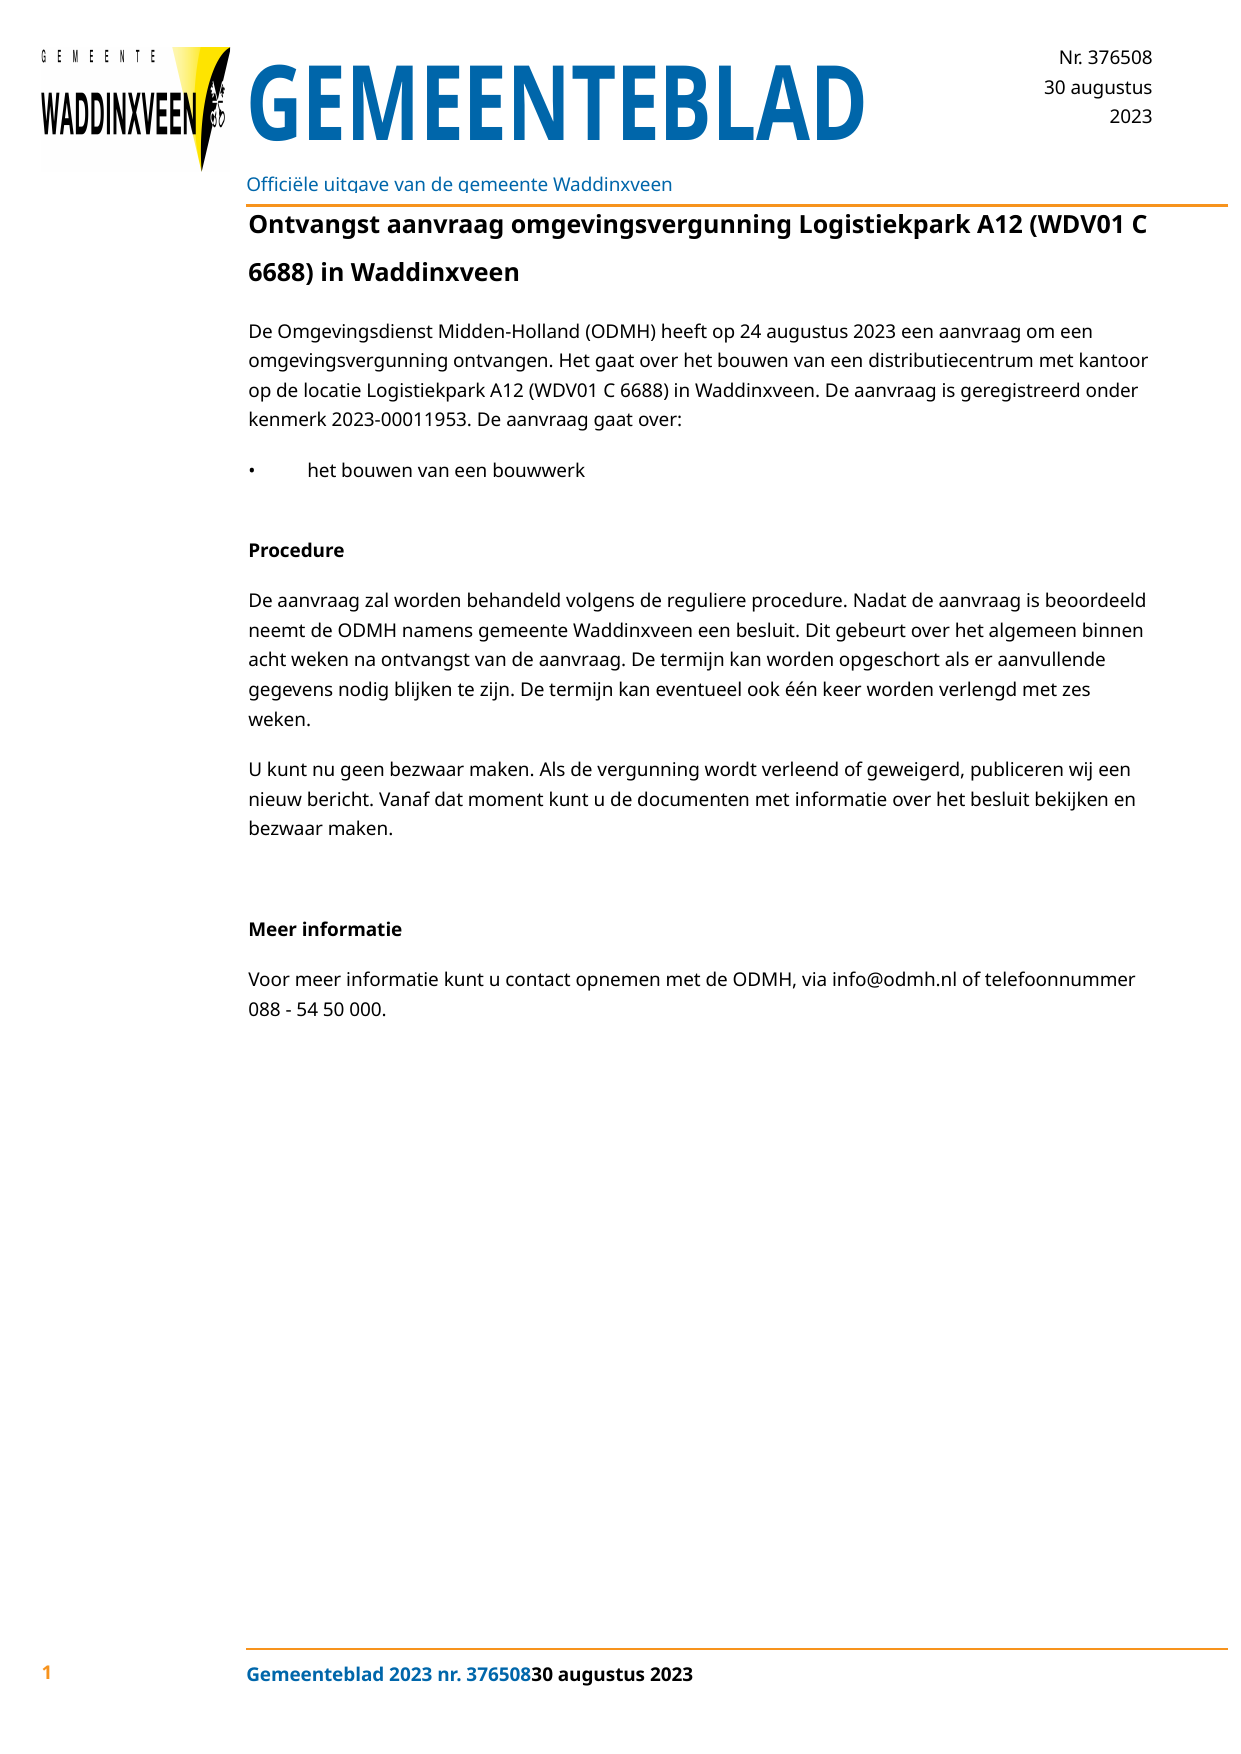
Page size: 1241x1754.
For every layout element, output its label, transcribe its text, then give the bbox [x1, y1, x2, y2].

text Ontvangst aanvraag omgevingsvergunning Logistiekpark A12 (WDV01 C 6688) in Waddinxveen [248, 207, 1152, 288]
text Voor meer informatie kunt u contact opnemen met de ODMH, via info@odmh.nl of telefoonnummer 088 - 54 50 000. [248, 967, 1152, 1022]
text De Omgevingsdienst Midden-Holland (ODMH) heeft op 24 augustus 2023 een aanvraag om een omgevingsvergunning ontvangen. Het gaat over het bouwen van een distributiecentrum met kantoor op de locatie Logistiekpark A12 (WDV01 C 6688) in Waddinxveen. De aanvraag is geregistreerd onder kenmerk 2023-00011953. De aanvraag gaat over: [248, 318, 1152, 432]
picture [41, 47, 231, 172]
text De aanvraag zal worden behandeld volgens de reguliere procedure. Nadat de aanvraag is beoordeeld neemt de ODMH namens gemeente Waddinxveen een besluit. Dit gebeurt over het algemeen binnen acht weken na ontvangst van de aanvraag. De termijn kan worden opgeschort als er aanvullende gegevens nodig blijken te zijn. De termijn kan eventueel ook één keer worden verlengd met zes weken. [248, 587, 1152, 732]
text Procedure [248, 537, 1152, 563]
text U kunt nu geen bezwaar maken. Als de vergunning wordt verleend of geweigerd, publiceren wij een nieuw bericht. Vanaf dat moment kunt u de documenten met informatie over het besluit bekijken en bezwaar maken. [248, 756, 1152, 841]
text Meer informatie [248, 916, 1152, 942]
list het bouwen van een bouwwerk [248, 457, 1152, 483]
